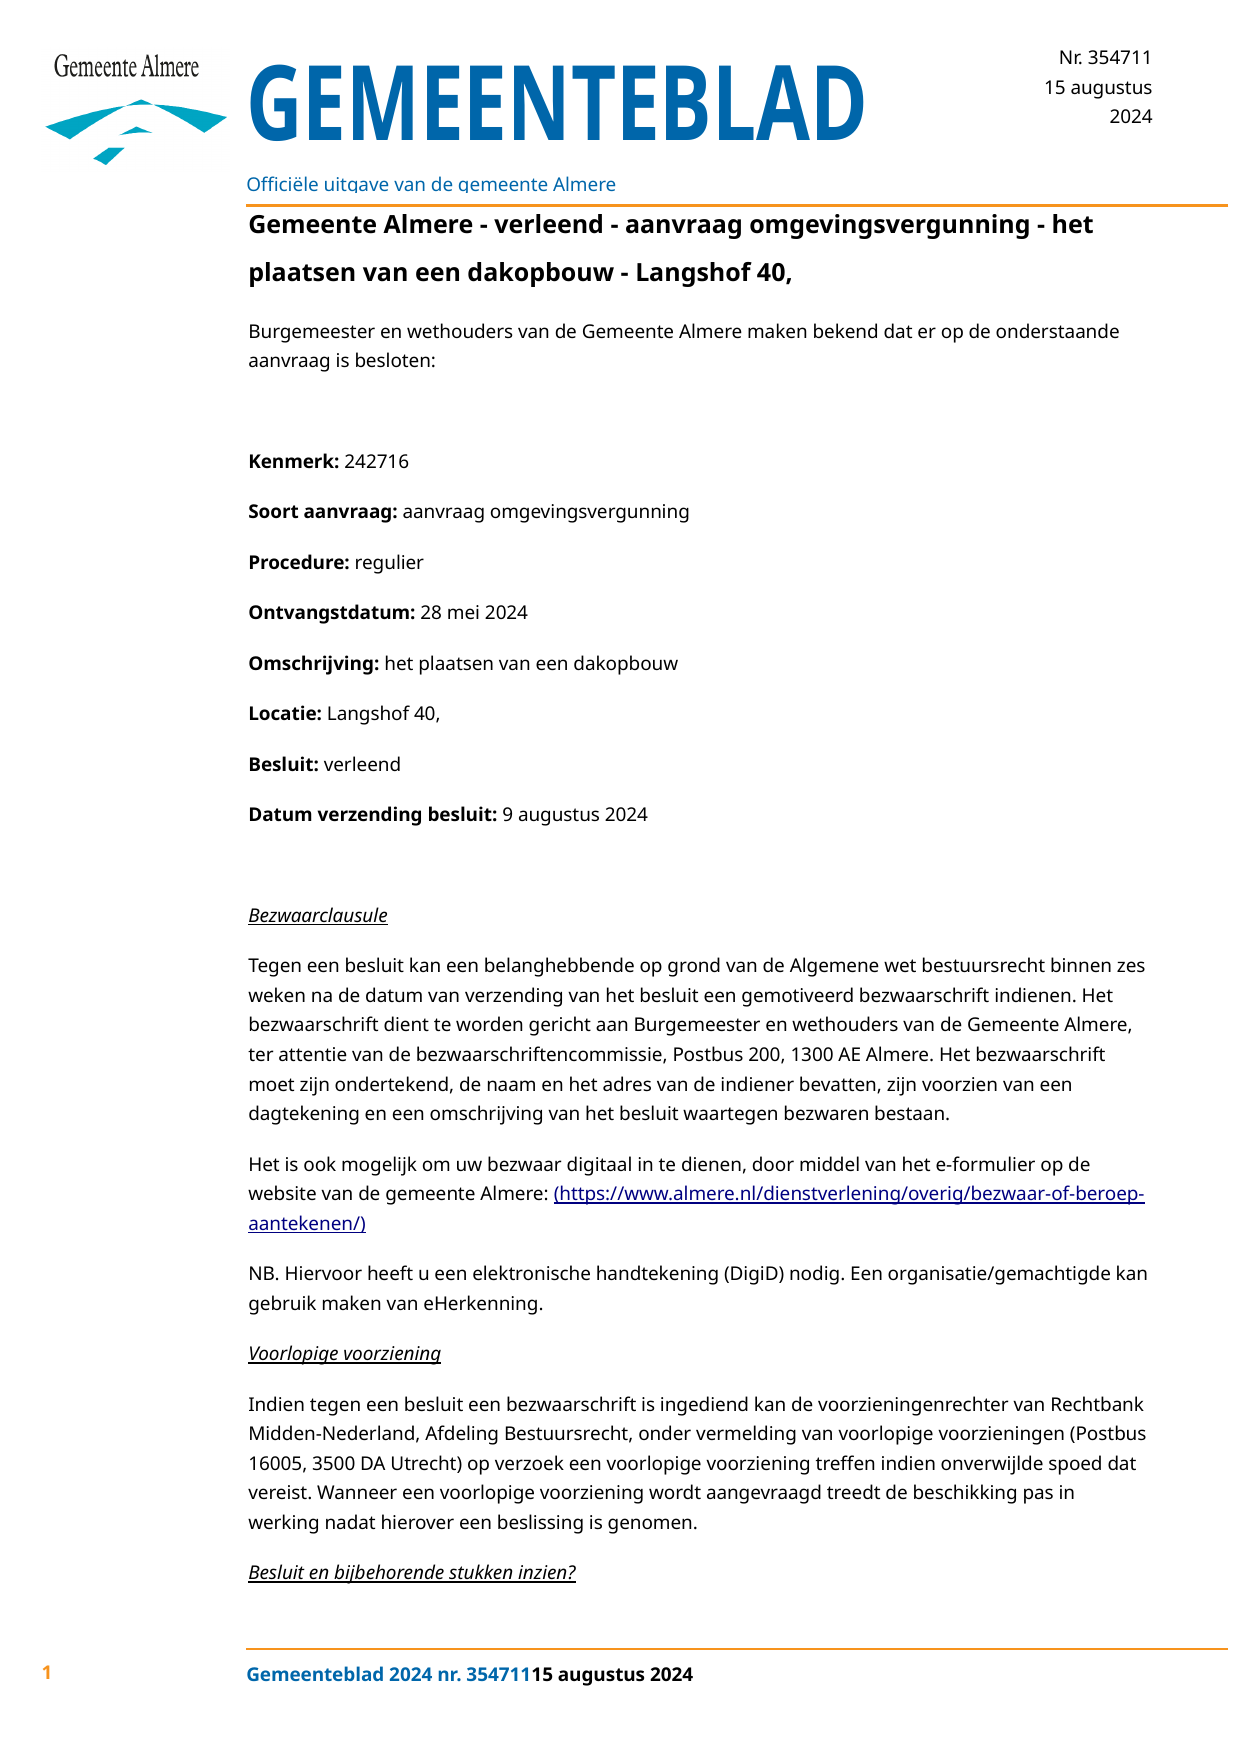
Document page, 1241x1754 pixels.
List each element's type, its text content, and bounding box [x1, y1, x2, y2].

text Ontvangstdatum: 28 mei 2024 [248, 599, 1152, 625]
text Omschrijving: het plaatsen van een dakopbouw [248, 650, 1152, 676]
text Locatie: Langshof 40, [248, 700, 1152, 726]
text Procedure: regulier [248, 549, 1152, 575]
text Tegen een besluit kan een belanghebbende op grond van de Algemene wet bestuursrecht binnen zes weken na de datum van verzending van het besluit een gemotiveerd bezwaarschrift indienen. Het bezwaarschrift dient te worden gericht aan Burgemeester en wethouders van de Gemeente Almere, ter attentie van de bezwaarschriftencommissie, Postbus 200, 1300 AE Almere. Het bezwaarschrift moet zijn ondertekend, de naam en het adres van de indiener bevatten, zijn voorzien van een dagtekening en een omschrijving van het besluit waartegen bezwaren bestaan. [248, 952, 1152, 1126]
text Besluit en bijbehorende stukken inzien? [248, 1559, 1152, 1585]
text Voorlopige voorziening [248, 1340, 1152, 1366]
text Datum verzending besluit: 9 augustus 2024 [248, 801, 1152, 827]
text Gemeente Almere - verleend - aanvraag omgevingsvergunning - het plaatsen van een dakopbouw - Langshof 40, [248, 207, 1152, 288]
text Kenmerk: 242716 [248, 448, 1152, 474]
text Indien tegen een besluit een bezwaarschrift is ingediend kan de voorzieningenrechter van Rechtbank Midden-Nederland, Afdeling Bestuursrecht, onder vermelding van voorlopige voorzieningen (Postbus 16005, 3500 DA Utrecht) op verzoek een voorlopige voorziening treffen indien onverwijlde spoed dat vereist. Wanneer een voorlopige voorziening wordt aangevraagd treedt de beschikking pas in werking nadat hierover een beslissing is genomen. [248, 1391, 1152, 1535]
text Bezwaarclausule [248, 902, 1152, 928]
text Besluit: verleend [248, 751, 1152, 777]
text Het is ook mogelijk om uw bezwaar digitaal in te dienen, door middel van het e-formulier op de website van de gemeente Almere: (https://www.almere.nl/dienstverlening/overig/bezwaar-of-beroep-aantekenen/) [248, 1151, 1152, 1236]
text Soort aanvraag: aanvraag omgevingsvergunning [248, 499, 1152, 524]
text NB. Hiervoor heeft u een elektronische handtekening (DigiD) nodig. Een organisatie/gemachtigde kan gebruik maken van eHerkenning. [248, 1260, 1152, 1316]
text Burgemeester en wethouders van de Gemeente Almere maken bekend dat er op de onderstaande aanvraag is besloten: [248, 318, 1152, 373]
picture [41, 47, 231, 172]
